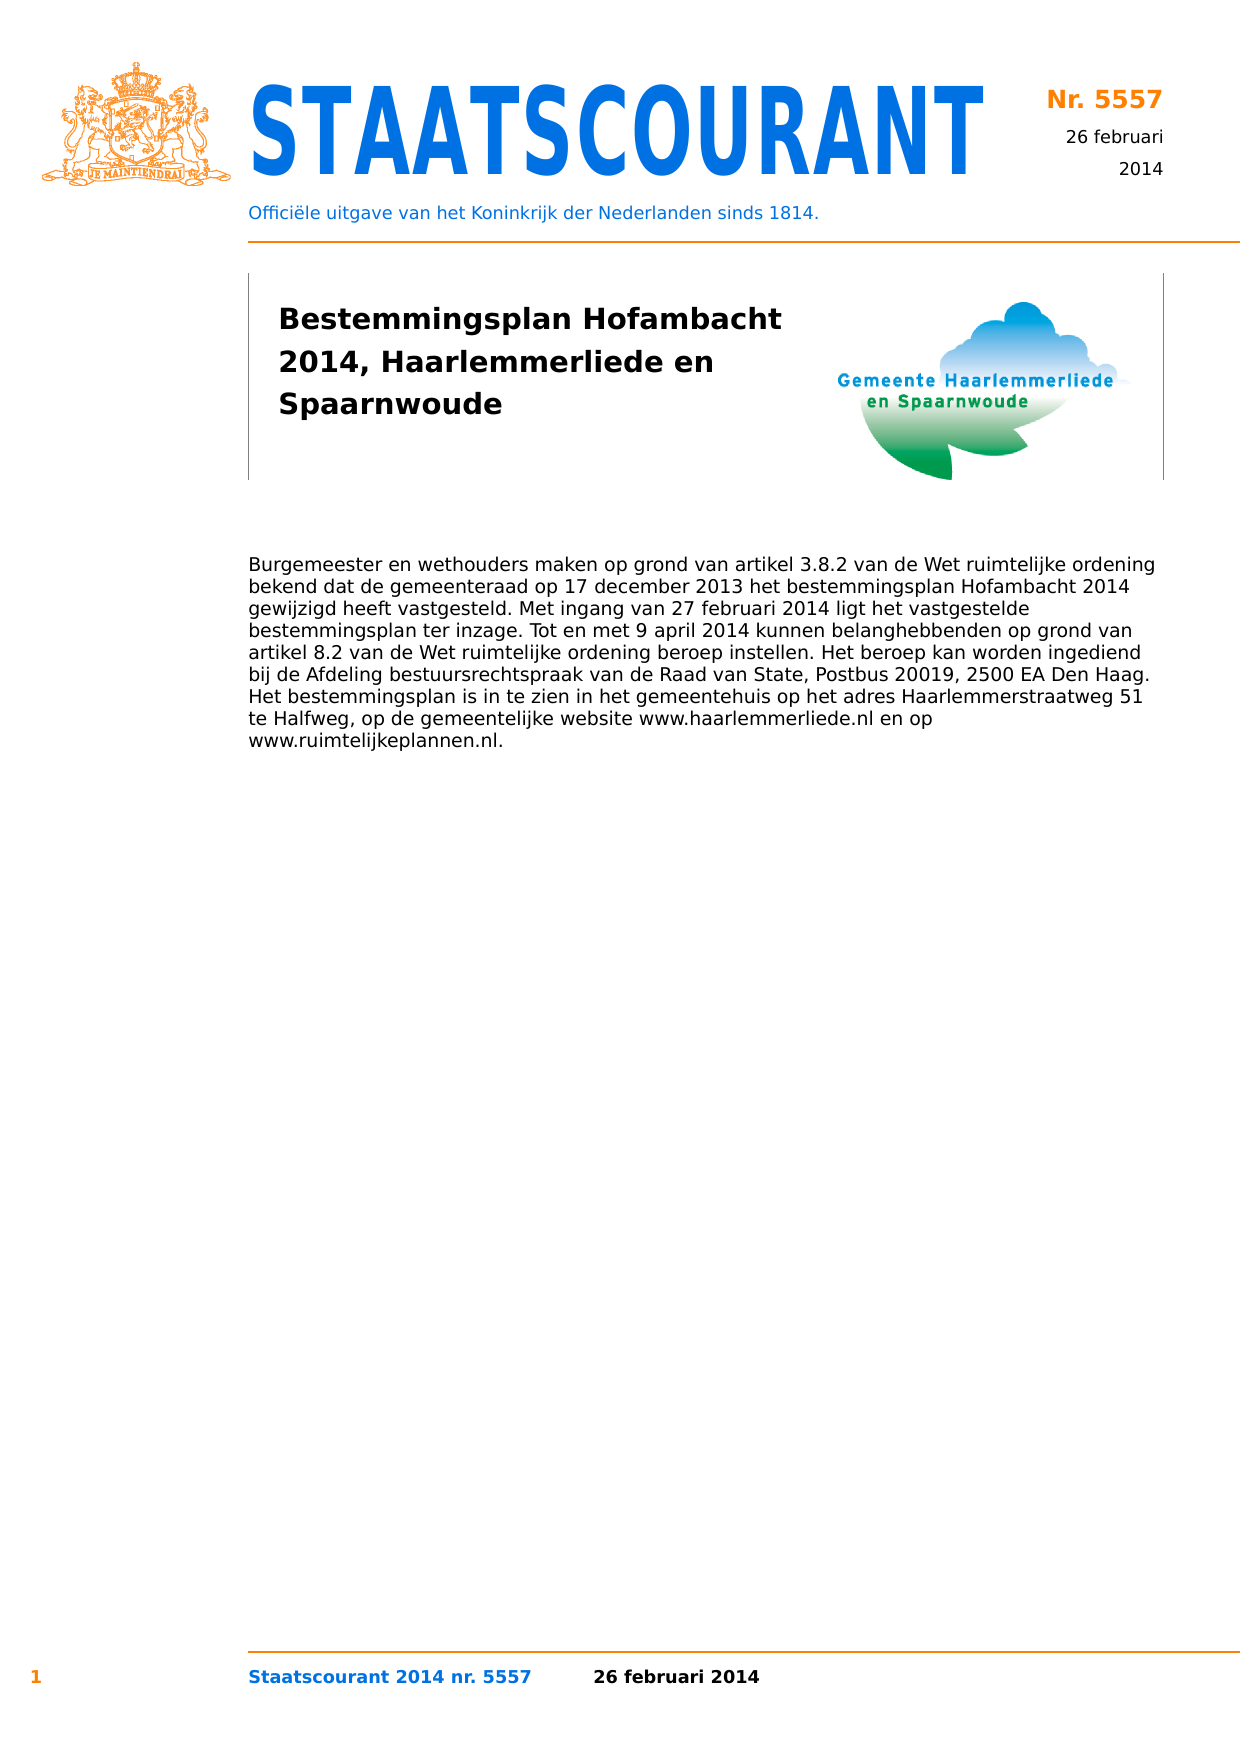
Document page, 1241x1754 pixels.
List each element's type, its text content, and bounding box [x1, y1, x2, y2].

picture [838, 302, 1134, 480]
table_cell Officiële uitgave van het Koninkrijk der Nederlanden sinds 1814. [248, 203, 1240, 241]
subtitle Bestemmingsplan Hofambacht 2014, Haarlemmerliede en Spaarnwoude [249, 273, 1163, 480]
table_header STAATSCOURANT [248, 62, 998, 203]
table_cell 26 februari [998, 121, 1240, 153]
table_cell 2014 [998, 153, 1240, 203]
table_header Nr. 5557 [998, 62, 1240, 121]
picture [41, 62, 231, 186]
table_header [25, 62, 248, 241]
text Burgemeester en wethouders maken op grond van artikel 3.8.2 van de Wet ruimtelijke ordening bekend dat de gemeenteraad op 17 december 2013 het bestemmingsplan Hofambacht 2014 gewijzigd heeft vastgesteld. Met ingang van 27 februari 2014 ligt het vastgestelde bestemmingsplan ter inzage. Tot en met 9 april 2014 kunnen belanghebbenden op grond van artikel 8.2 van de Wet ruimtelijke ordening beroep instellen. Het beroep kan worden ingediend bij de Afdeling bestuursrechtspraak van de Raad van State, Postbus 20019, 2500 EA Den Haag. Het bestemmingsplan is in te zien in het gemeentehuis op het adres Haarlemmerstraatweg 51 te Halfweg, op de gemeentelijke website www.haarlemmerliede.nl en op www.ruimtelijkeplannen.nl. [248, 554, 1163, 752]
